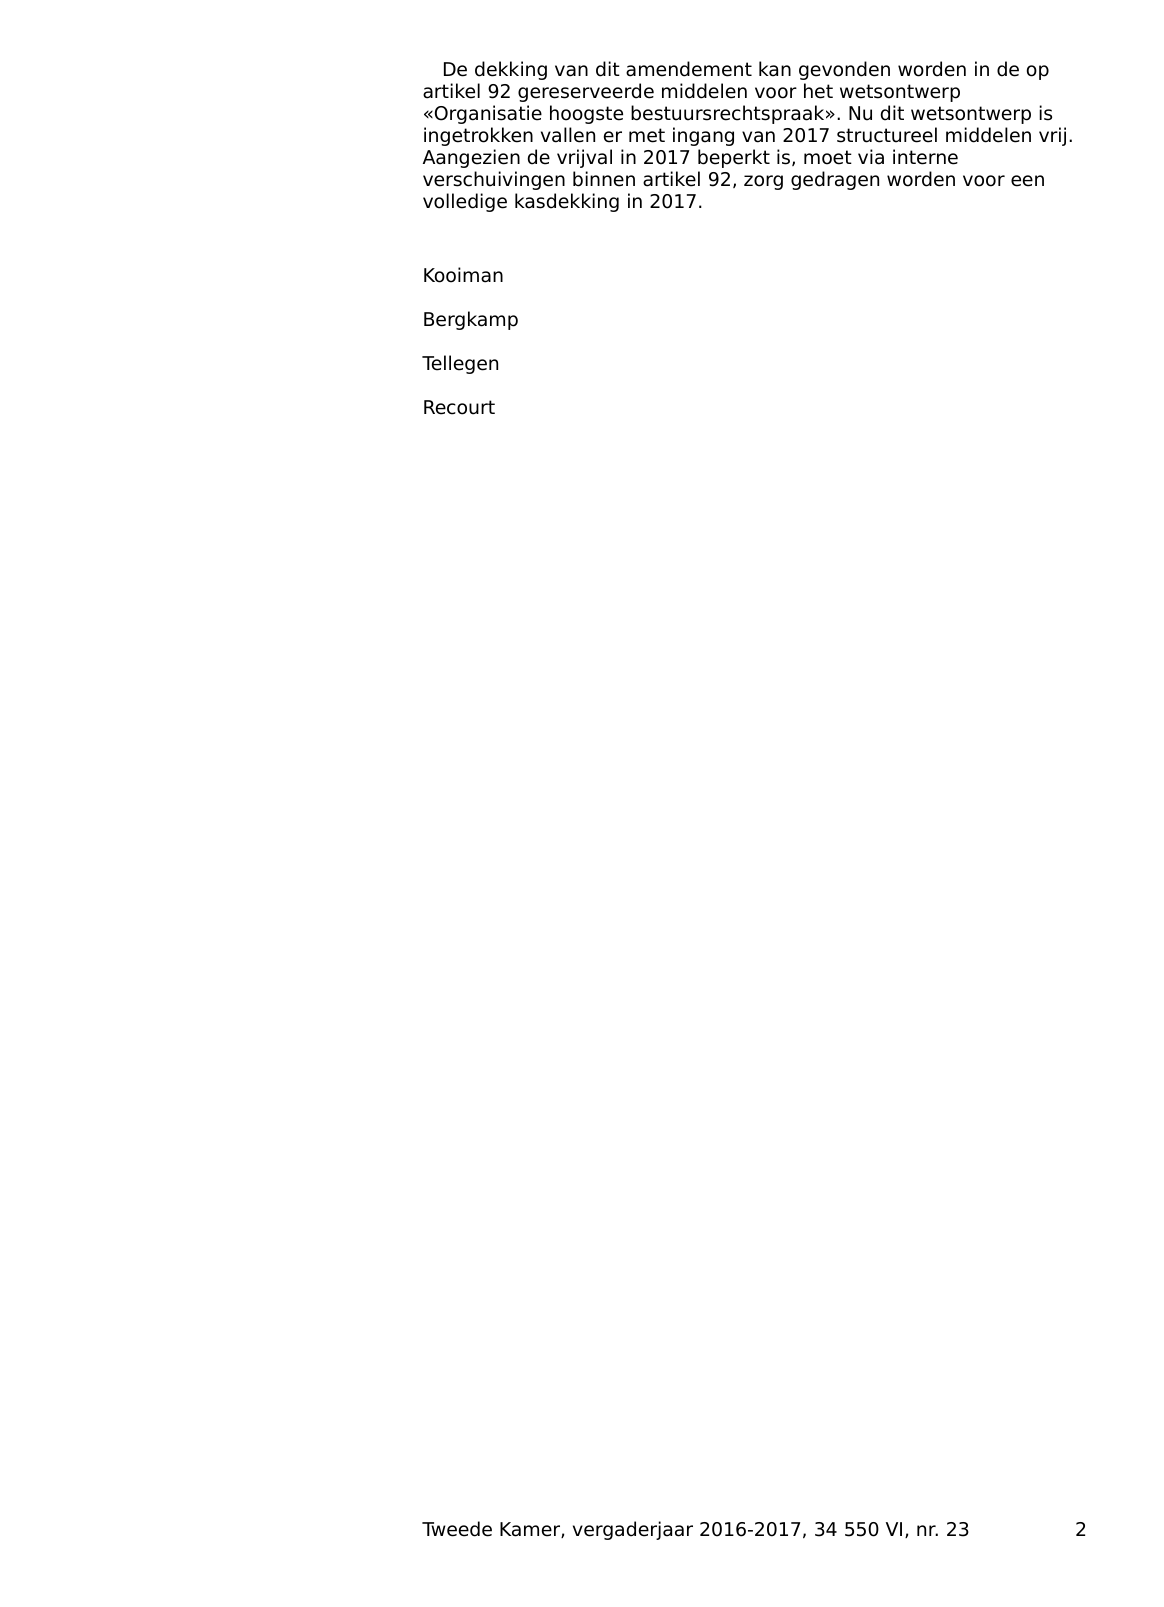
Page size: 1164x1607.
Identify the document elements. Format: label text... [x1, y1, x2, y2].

text De dekking van dit amendement kan gevonden worden in de op artikel 92 gereserveerde middelen voor het wetsontwerp «Organisatie hoogste bestuursrechtspraak». Nu dit wetsontwerp is ingetrokken vallen er met ingang van 2017 structureel middelen vrij. Aangezien de vrijval in 2017 beperkt is, moet via interne verschuivingen binnen artikel 92, zorg gedragen worden voor een volledige kasdekking in 2017. [422, 59, 1087, 213]
text Kooiman Bergkamp Tellegen Recourt [422, 243, 1087, 419]
